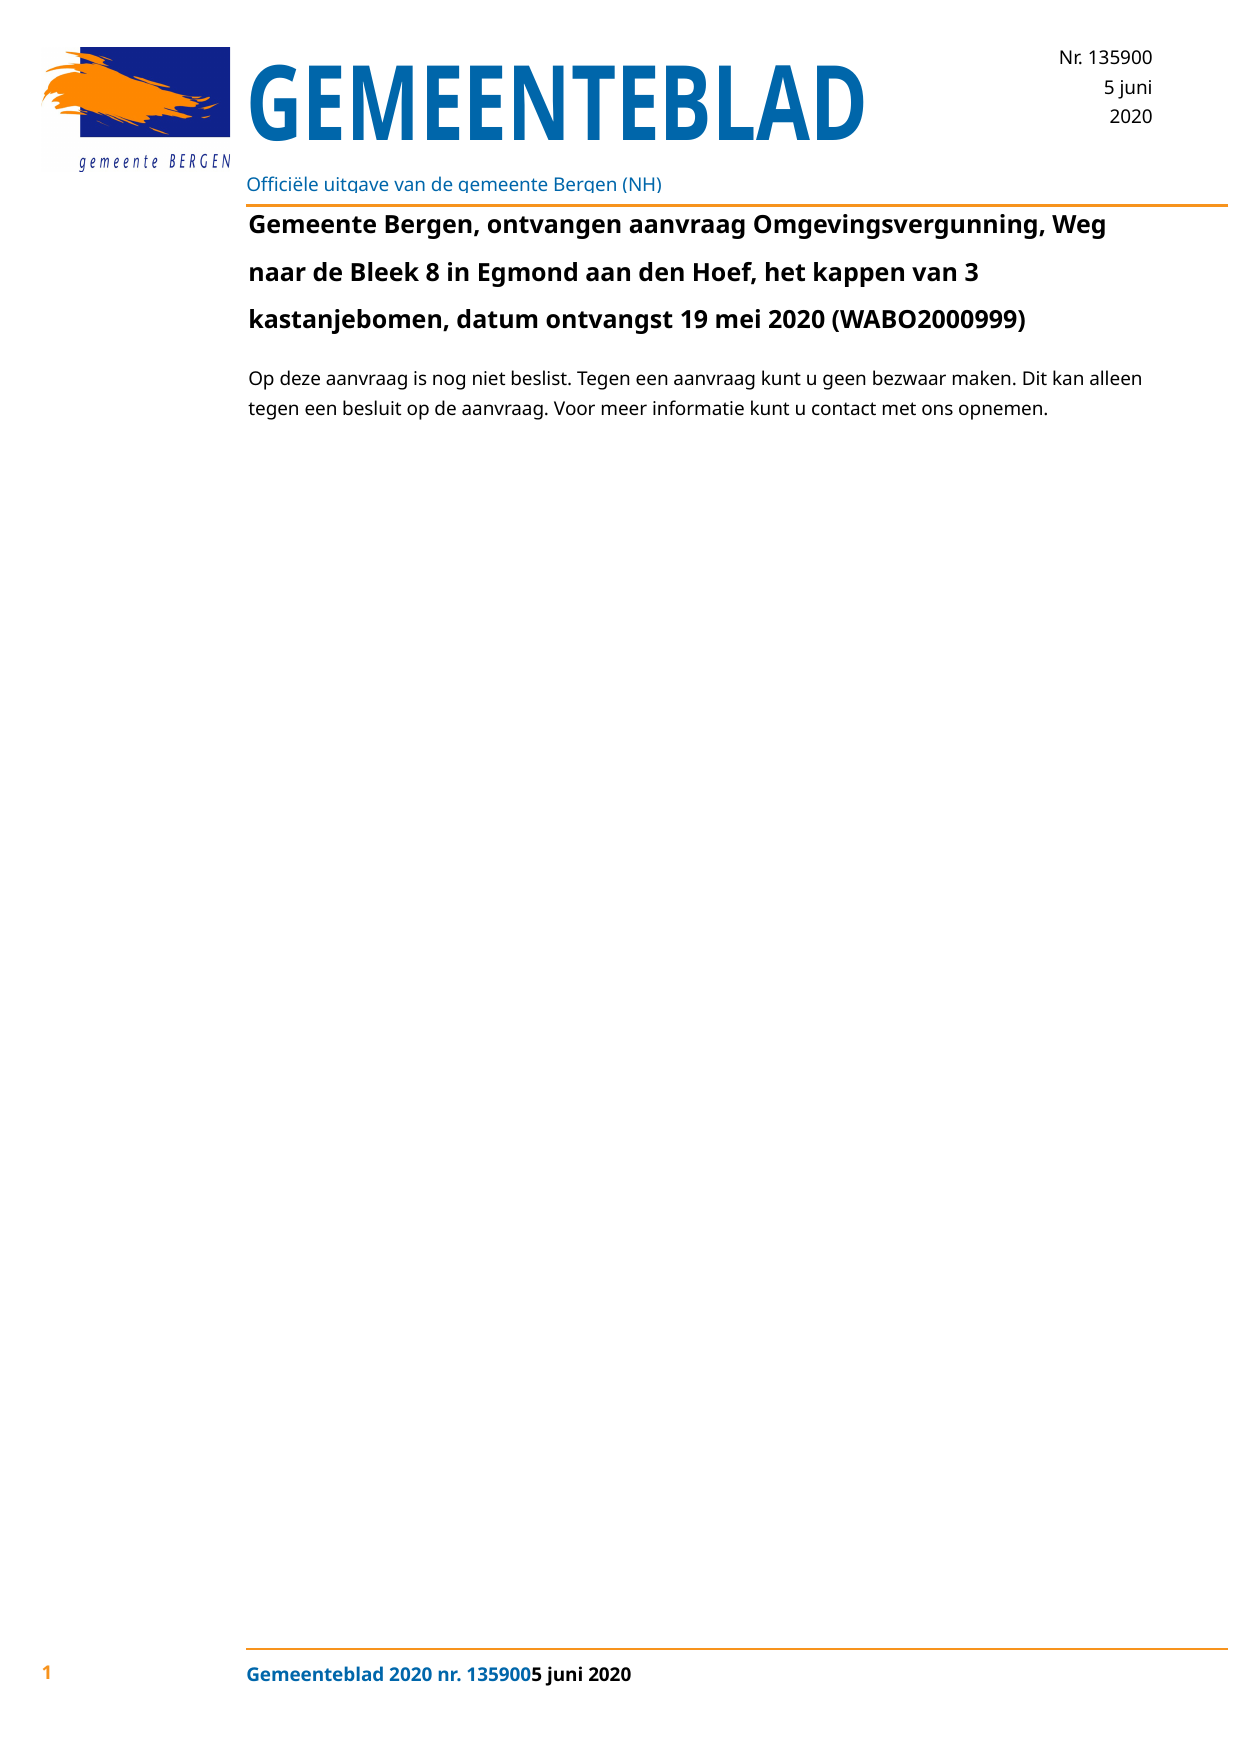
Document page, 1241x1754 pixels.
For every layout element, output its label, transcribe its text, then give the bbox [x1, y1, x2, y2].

picture [41, 47, 231, 172]
text Gemeente Bergen, ontvangen aanvraag Omgevingsvergunning, Weg naar de Bleek 8 in Egmond aan den Hoef, het kappen van 3 kastanjebomen, datum ontvangst 19 mei 2020 (WABO2000999) [248, 207, 1152, 336]
text Op deze aanvraag is nog niet beslist. Tegen een aanvraag kunt u geen bezwaar maken. Dit kan alleen tegen een besluit op de aanvraag. Voor meer informatie kunt u contact met ons opnemen. [248, 366, 1152, 421]
